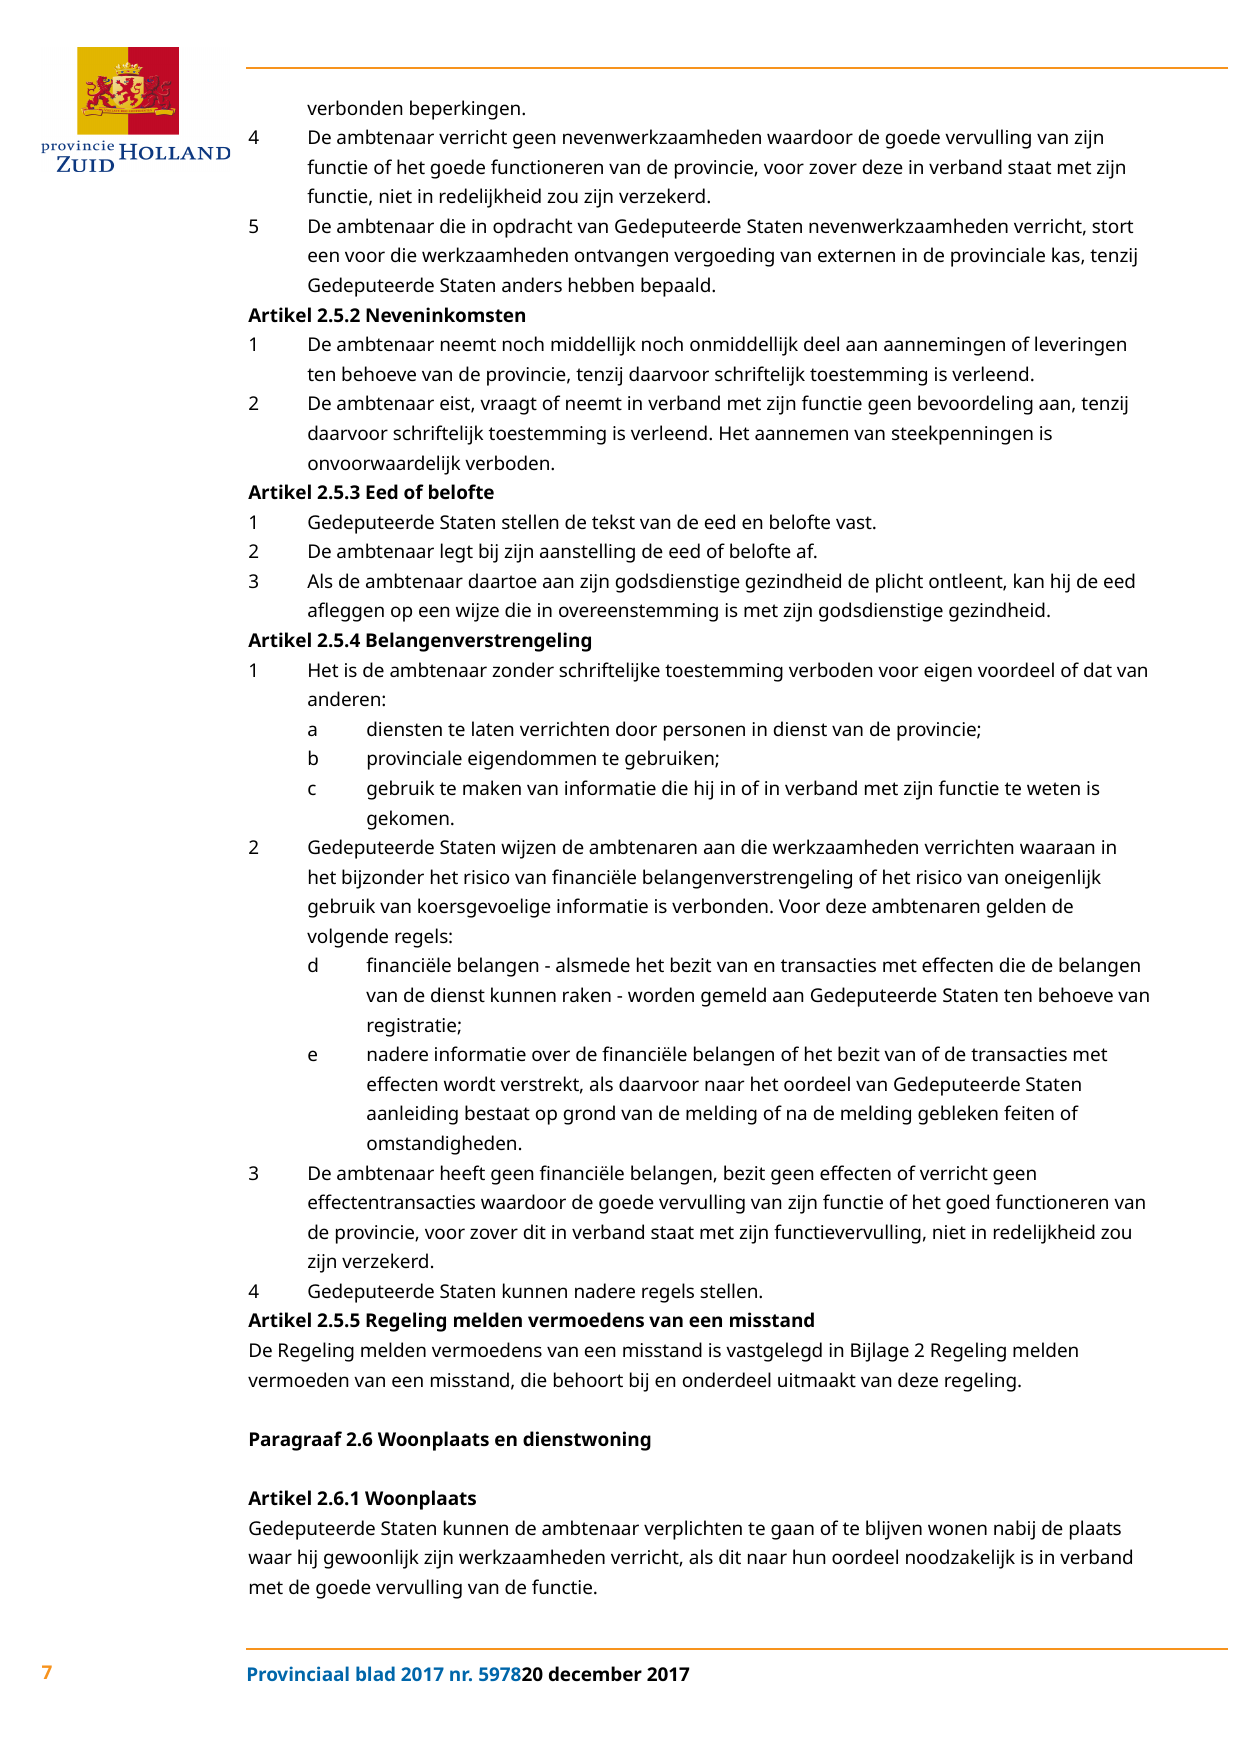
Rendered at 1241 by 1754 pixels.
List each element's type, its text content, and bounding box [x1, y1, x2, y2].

list De ambtenaar eist, vraagt of neemt in verband met zijn functie geen bevoordeling aan, tenzij daarvoor schriftelijk toestemming is verleend. Het aannemen van steekpenningen is onvoorwaardelijk verboden. [248, 391, 1152, 476]
list Gedeputeerde Staten kunnen nadere regels stellen. [248, 1278, 1152, 1304]
text Artikel 2.5.2 Neveninkomsten [248, 302, 1152, 328]
text Gedeputeerde Staten kunnen de ambtenaar verplichten te gaan of te blijven wonen nabij de plaats waar hij gewoonlijk zijn werkzaamheden verricht, als dit naar hun oordeel noodzakelijk is in verband met de goede vervulling van de functie. [248, 1515, 1152, 1600]
list nadere informatie over de financiële belangen of het bezit van of de transacties met effecten wordt verstrekt, als daarvoor naar het oordeel van Gedeputeerde Staten aanleiding bestaat op grond van de melding of na de melding gebleken feiten of omstandigheden. [307, 1041, 1152, 1156]
text Artikel 2.5.4 Belangenverstrengeling [248, 627, 1152, 653]
list Gedeputeerde Staten wijzen de ambtenaren aan die werkzaamheden verrichten waaraan in het bijzonder het risico van financiële belangenverstrengeling of het risico van oneigenlijk gebruik van koersgevoelige informatie is verbonden. Voor deze ambtenaren gelden de volgende regels: [248, 834, 1152, 949]
text Artikel 2.5.3 Eed of belofte [248, 479, 1152, 505]
text De Regeling melden vermoedens van een misstand is vastgelegd in Bijlage 2 Regeling melden vermoeden van een misstand, die behoort bij en onderdeel uitmaakt van deze regeling. [248, 1337, 1152, 1393]
list gebruik te maken van informatie die hij in of in verband met zijn functie te weten is gekomen. [307, 775, 1152, 831]
text Artikel 2.6.1 Woonplaats [248, 1485, 1152, 1511]
list De ambtenaar heeft geen financiële belangen, bezit geen effecten of verricht geen effectentransacties waardoor de goede vervulling van zijn functie of het goed functioneren van de provincie, voor zover dit in verband staat met zijn functievervulling, niet in redelijkheid zou zijn verzekerd. [248, 1160, 1152, 1274]
list Gedeputeerde Staten stellen de tekst van de eed en belofte vast. [248, 509, 1152, 535]
list provinciale eigendommen te gebruiken; [307, 746, 1152, 771]
list De ambtenaar neemt noch middellijk noch onmiddellijk deel aan aannemingen of leveringen ten behoeve van de provincie, tenzij daarvoor schriftelijk toestemming is verleend. [248, 331, 1152, 387]
list De ambtenaar verricht geen nevenwerkzaamheden waardoor de goede vervulling van zijn functie of het goede functioneren van de provincie, voor zover deze in verband staat met zijn functie, niet in redelijkheid zou zijn verzekerd. [248, 124, 1152, 209]
list Het is de ambtenaar zonder schriftelijke toestemming verboden voor eigen voordeel of dat van anderen: [248, 657, 1152, 712]
list verbonden beperkingen. [248, 95, 1152, 121]
list De ambtenaar die in opdracht van Gedeputeerde Staten nevenwerkzaamheden verricht, stort een voor die werkzaamheden ontvangen vergoeding van externen in de provinciale kas, tenzij Gedeputeerde Staten anders hebben bepaald. [248, 213, 1152, 298]
text Paragraaf 2.6 Woonplaats en dienstwoning [248, 1426, 1152, 1452]
list financiële belangen - alsmede het bezit van en transacties met effecten die de belangen van de dienst kunnen raken - worden gemeld aan Gedeputeerde Staten ten behoeve van registratie; [307, 953, 1152, 1038]
text Artikel 2.5.5 Regeling melden vermoedens van een misstand [248, 1308, 1152, 1333]
list diensten te laten verrichten door personen in dienst van de provincie; [307, 716, 1152, 742]
list De ambtenaar legt bij zijn aanstelling de eed of belofte af. [248, 538, 1152, 564]
list Als de ambtenaar daartoe aan zijn godsdienstige gezindheid de plicht ontleent, kan hij de eed afleggen op een wijze die in overeenstemming is met zijn godsdienstige gezindheid. [248, 568, 1152, 623]
picture [41, 47, 231, 172]
